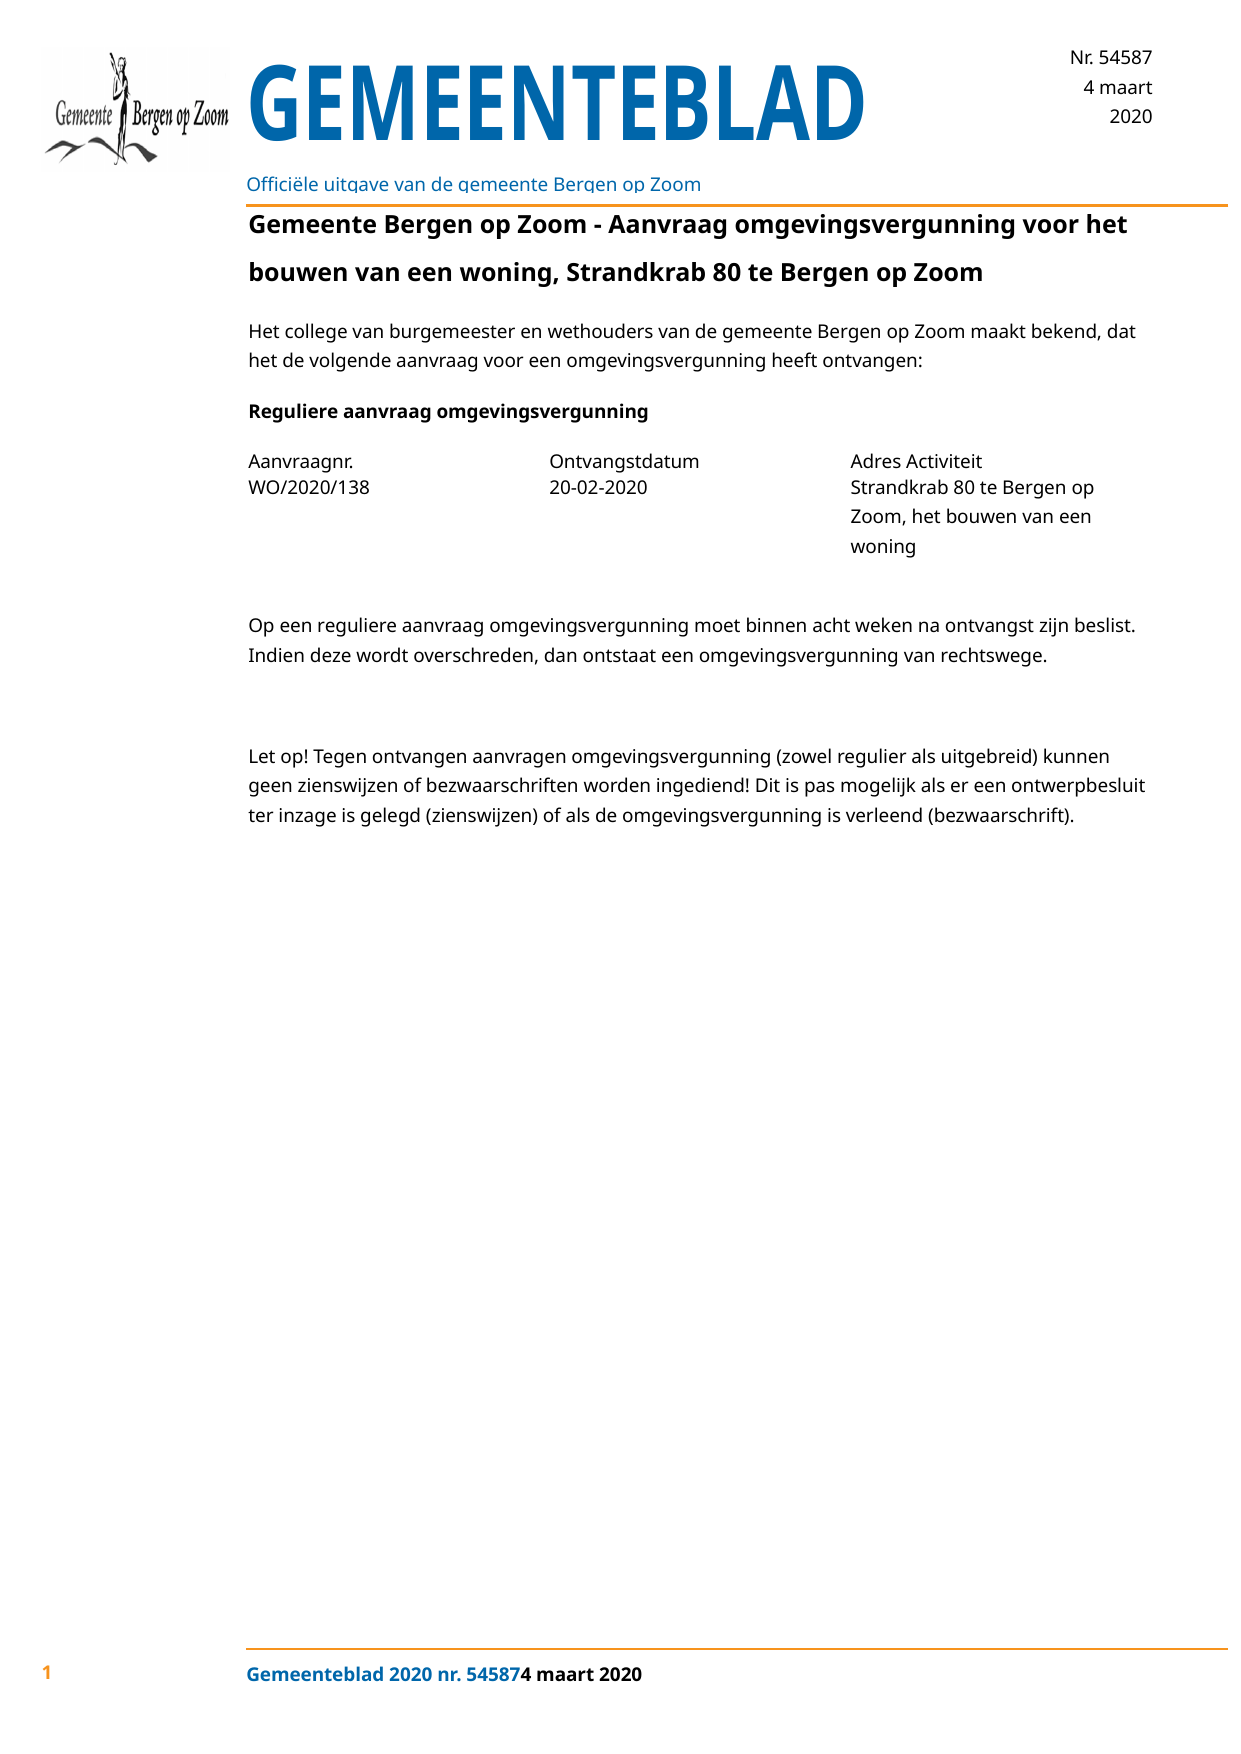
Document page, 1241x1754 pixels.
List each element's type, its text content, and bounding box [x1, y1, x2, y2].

table_cell Strandkrab 80 te Bergen op Zoom, het bouwen van een woning [850, 474, 1152, 559]
table_header Aanvraagnr. [248, 449, 549, 474]
table_header Adres Activiteit [850, 449, 1152, 474]
table_cell WO/2020/138 [248, 474, 549, 559]
text Gemeente Bergen op Zoom - Aanvraag omgevingsvergunning voor het bouwen van een woning, Strandkrab 80 te Bergen op Zoom [248, 207, 1152, 288]
text Het college van burgemeester en wethouders van de gemeente Bergen op Zoom maakt bekend, dat het de volgende aanvraag voor een omgevingsvergunning heeft ontvangen: [248, 318, 1152, 373]
table_header Ontvangstdatum [549, 449, 850, 474]
table_cell 20-02-2020 [549, 474, 850, 559]
text Let op! Tegen ontvangen aanvragen omgevingsvergunning (zowel regulier als uitgebreid) kunnen geen zienswijzen of bezwaarschriften worden ingediend! Dit is pas mogelijk als er een ontwerpbesluit ter inzage is gelegd (zienswijzen) of als de omgevingsvergunning is verleend (bezwaarschrift). [248, 743, 1152, 828]
text Reguliere aanvraag omgevingsvergunning [248, 398, 1152, 424]
text Op een reguliere aanvraag omgevingsvergunning moet binnen acht weken na ontvangst zijn beslist. Indien deze wordt overschreden, dan ontstaat een omgevingsvergunning van rechtswege. [248, 613, 1152, 668]
picture [41, 47, 231, 172]
